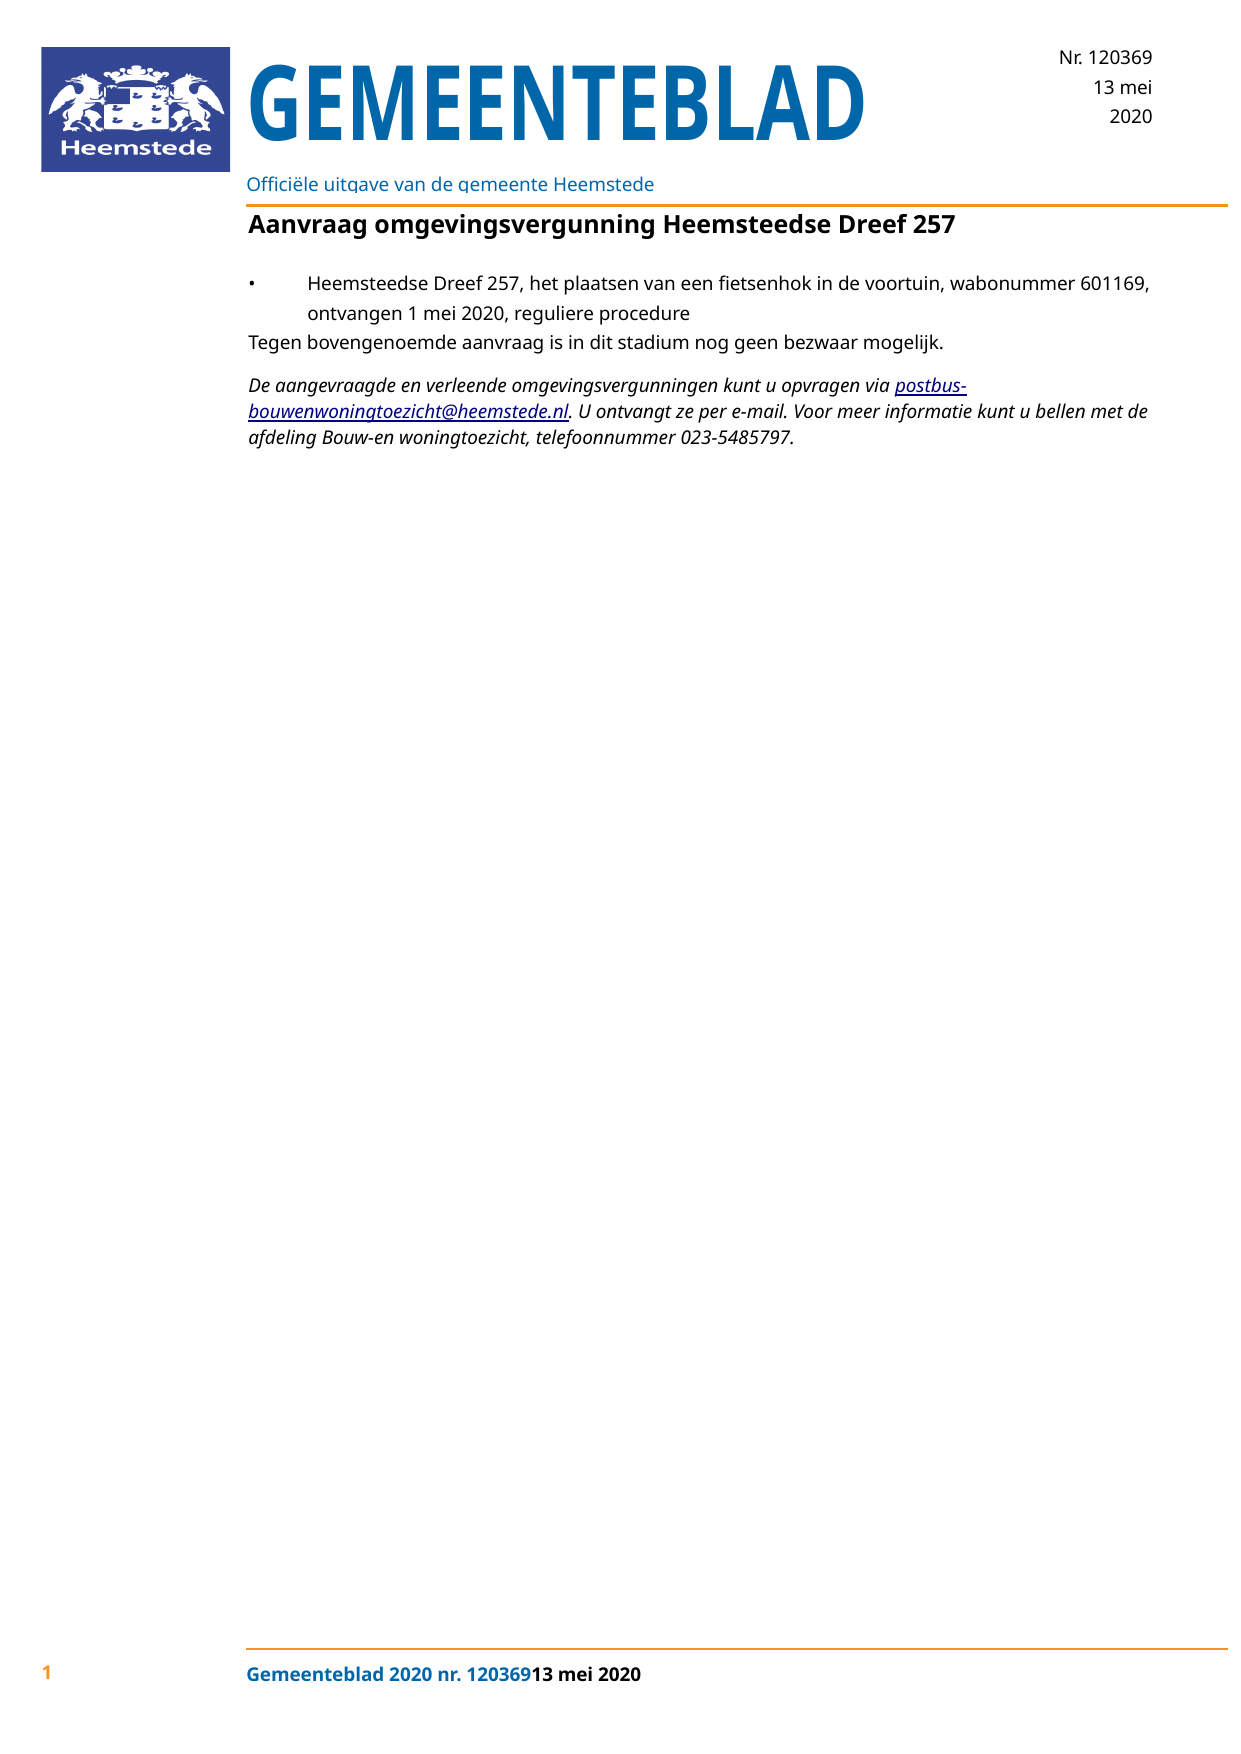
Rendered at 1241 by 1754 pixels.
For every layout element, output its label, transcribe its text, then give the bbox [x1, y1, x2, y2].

text Aanvraag omgevingsvergunning Heemsteedse Dreef 257 [248, 207, 1152, 241]
list Heemsteedse Dreef 257, het plaatsen van een fietsenhok in de voortuin, wabonummer 601169, ontvangen 1 mei 2020, reguliere procedure [248, 270, 1152, 326]
text Tegen bovengenoemde aanvraag is in dit stadium nog geen bezwaar mogelijk. [248, 329, 1152, 355]
picture [41, 47, 231, 172]
text De aangevraagde en verleende omgevingsvergunningen kunt u opvragen via postbus-bouwenwoningtoezicht@heemstede.nl. U ontvangt ze per e-mail. Voor meer informatie kunt u bellen met de afdeling Bouw-en woningtoezicht, telefoonnummer 023-5485797. [248, 373, 1152, 450]
